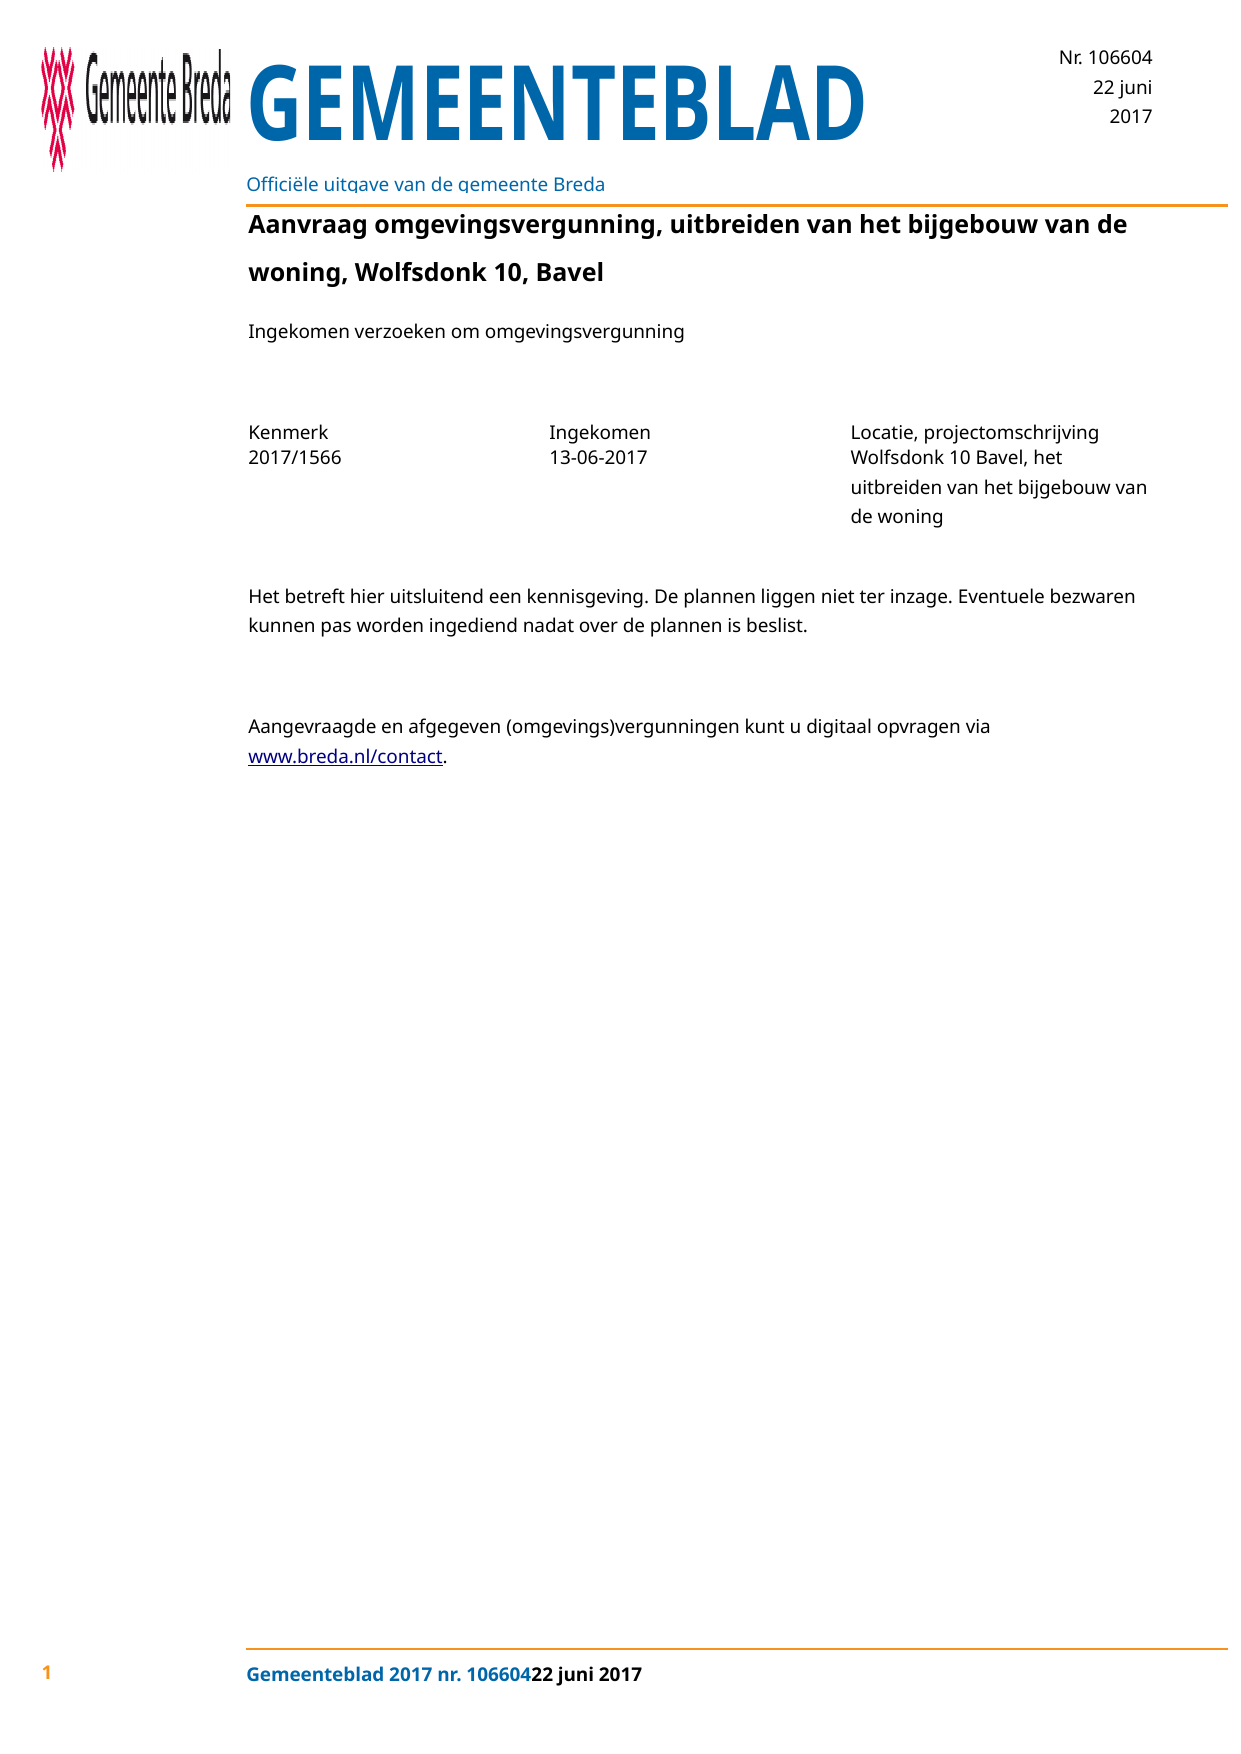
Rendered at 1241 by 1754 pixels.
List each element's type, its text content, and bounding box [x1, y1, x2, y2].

table_header Ingekomen [549, 419, 850, 444]
table_cell 2017/1566 [248, 445, 549, 529]
table_cell 13-06-2017 [549, 445, 850, 529]
text Aangevraagde en afgegeven (omgevings)vergunningen kunt u digitaal opvragen via www.breda.nl/contact. [248, 713, 1152, 769]
text Aanvraag omgevingsvergunning, uitbreiden van het bijgebouw van de woning, Wolfsdonk 10, Bavel [248, 207, 1152, 288]
table_header Kenmerk [248, 419, 549, 444]
table_header Locatie, projectomschrijving [850, 419, 1152, 444]
text Het betreft hier uitsluitend een kennisgeving. De plannen liggen niet ter inzage. Eventuele bezwaren kunnen pas worden ingediend nadat over de plannen is beslist. [248, 583, 1152, 638]
picture [41, 47, 231, 172]
table_cell Wolfsdonk 10 Bavel, het uitbreiden van het bijgebouw van de woning [850, 445, 1152, 529]
text Ingekomen verzoeken om omgevingsvergunning [248, 318, 1152, 344]
